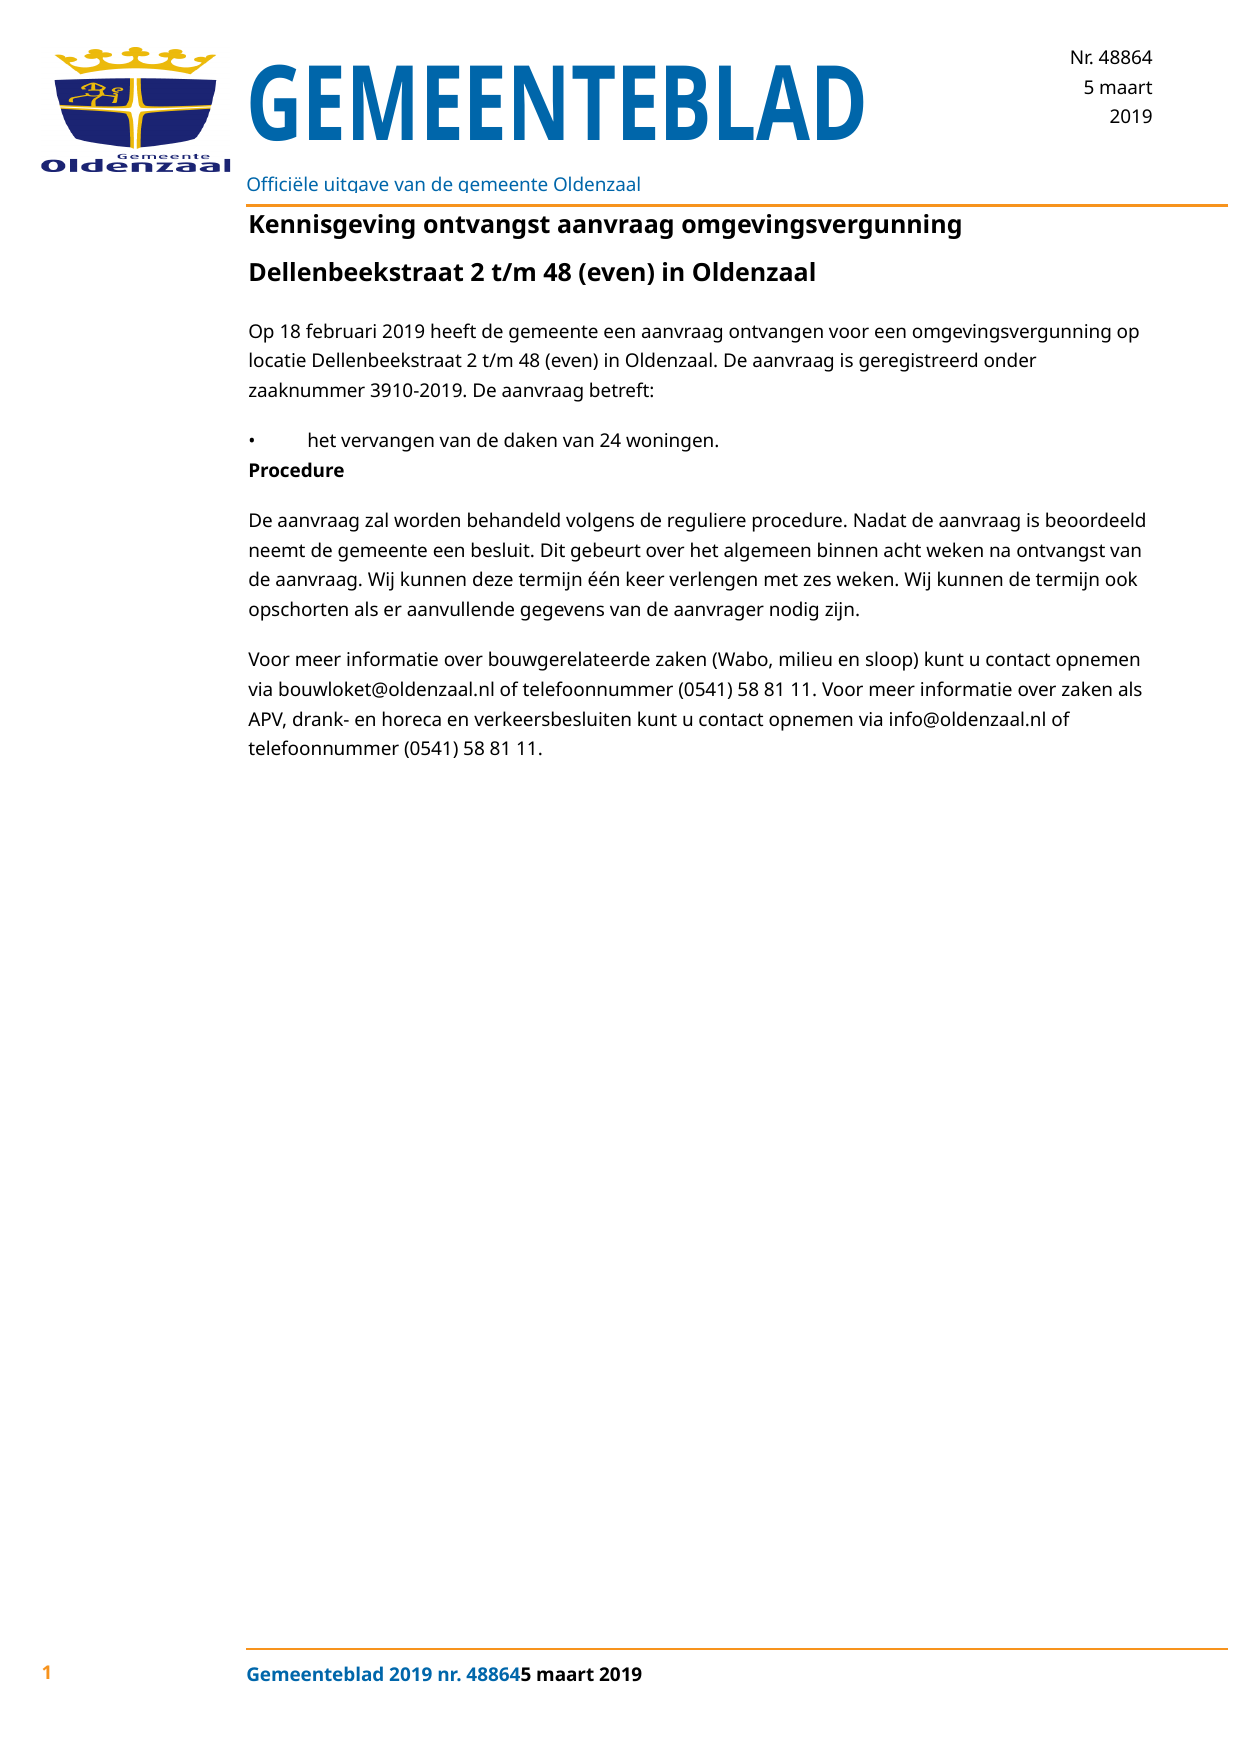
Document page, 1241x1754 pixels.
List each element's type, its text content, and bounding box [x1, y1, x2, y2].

text Voor meer informatie over bouwgerelateerde zaken (Wabo, milieu en sloop) kunt u contact opnemen via bouwloket@oldenzaal.nl of telefoonnummer (0541) 58 81 11. Voor meer informatie over zaken als APV, drank- en horeca en verkeersbesluiten kunt u contact opnemen via info@oldenzaal.nl of telefoonnummer (0541) 58 81 11. [248, 647, 1152, 761]
text De aanvraag zal worden behandeld volgens de reguliere procedure. Nadat de aanvraag is beoordeeld neemt de gemeente een besluit. Dit gebeurt over het algemeen binnen acht weken na ontvangst van de aanvraag. Wij kunnen deze termijn één keer verlengen met zes weken. Wij kunnen de termijn ook opschorten als er aanvullende gegevens van de aanvrager nodig zijn. [248, 507, 1152, 622]
list het vervangen van de daken van 24 woningen. [248, 427, 1152, 453]
picture [41, 47, 231, 172]
text Procedure [248, 457, 1152, 483]
text Kennisgeving ontvangst aanvraag omgevingsvergunning Dellenbeekstraat 2 t/m 48 (even) in Oldenzaal [248, 207, 1152, 288]
text Op 18 februari 2019 heeft de gemeente een aanvraag ontvangen voor een omgevingsvergunning op locatie Dellenbeekstraat 2 t/m 48 (even) in Oldenzaal. De aanvraag is geregistreerd onder zaaknummer 3910-2019. De aanvraag betreft: [248, 318, 1152, 403]
